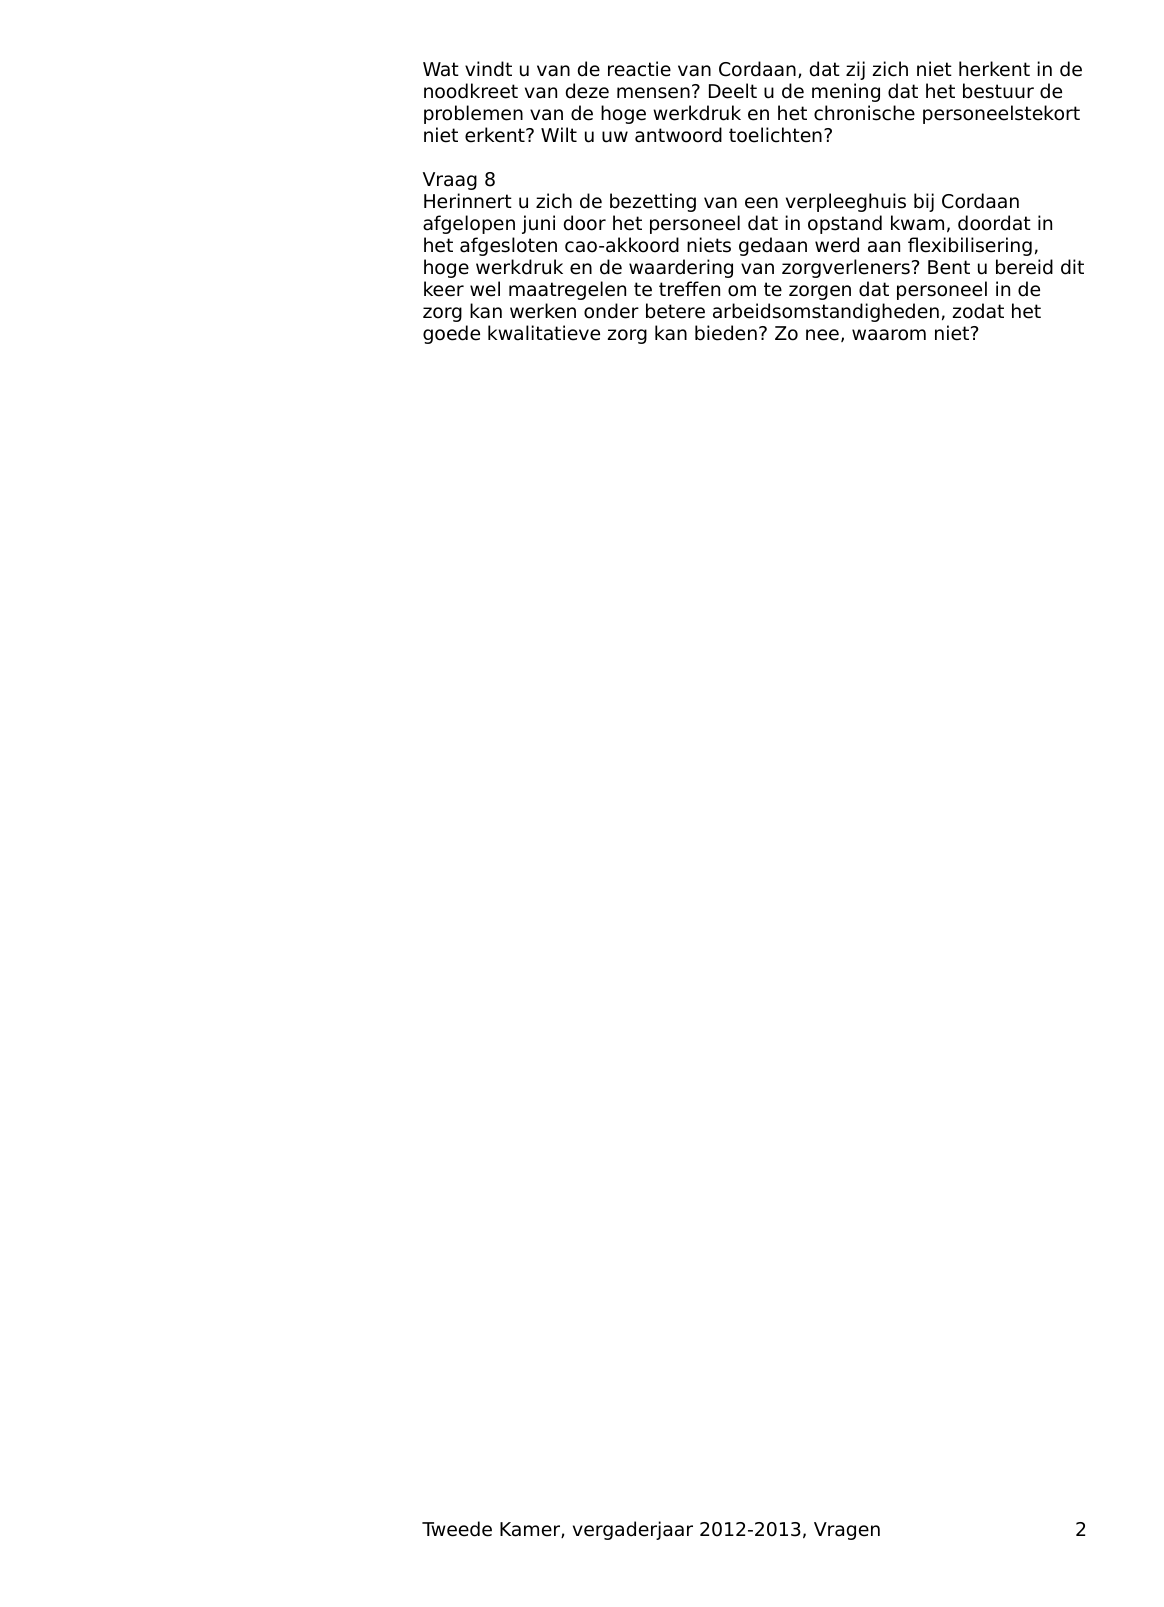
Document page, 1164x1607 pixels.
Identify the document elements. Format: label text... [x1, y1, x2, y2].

text Wat vindt u van de reactie van Cordaan, dat zij zich niet herkent in de noodkreet van deze mensen? Deelt u de mening dat het bestuur de problemen van de hoge werkdruk en het chronische personeelstekort niet erkent? Wilt u uw antwoord toelichten? [422, 59, 1087, 147]
text Herinnert u zich de bezetting van een verpleeghuis bij Cordaan afgelopen juni door het personeel dat in opstand kwam, doordat in het afgesloten cao-akkoord niets gedaan werd aan flexibilisering, hoge werkdruk en de waardering van zorgverleners? Bent u bereid dit keer wel maatregelen te treffen om te zorgen dat personeel in de zorg kan werken onder betere arbeidsomstandigheden, zodat het goede kwalitatieve zorg kan bieden? Zo nee, waarom niet? [422, 191, 1087, 345]
text Vraag 8 [422, 169, 1087, 191]
